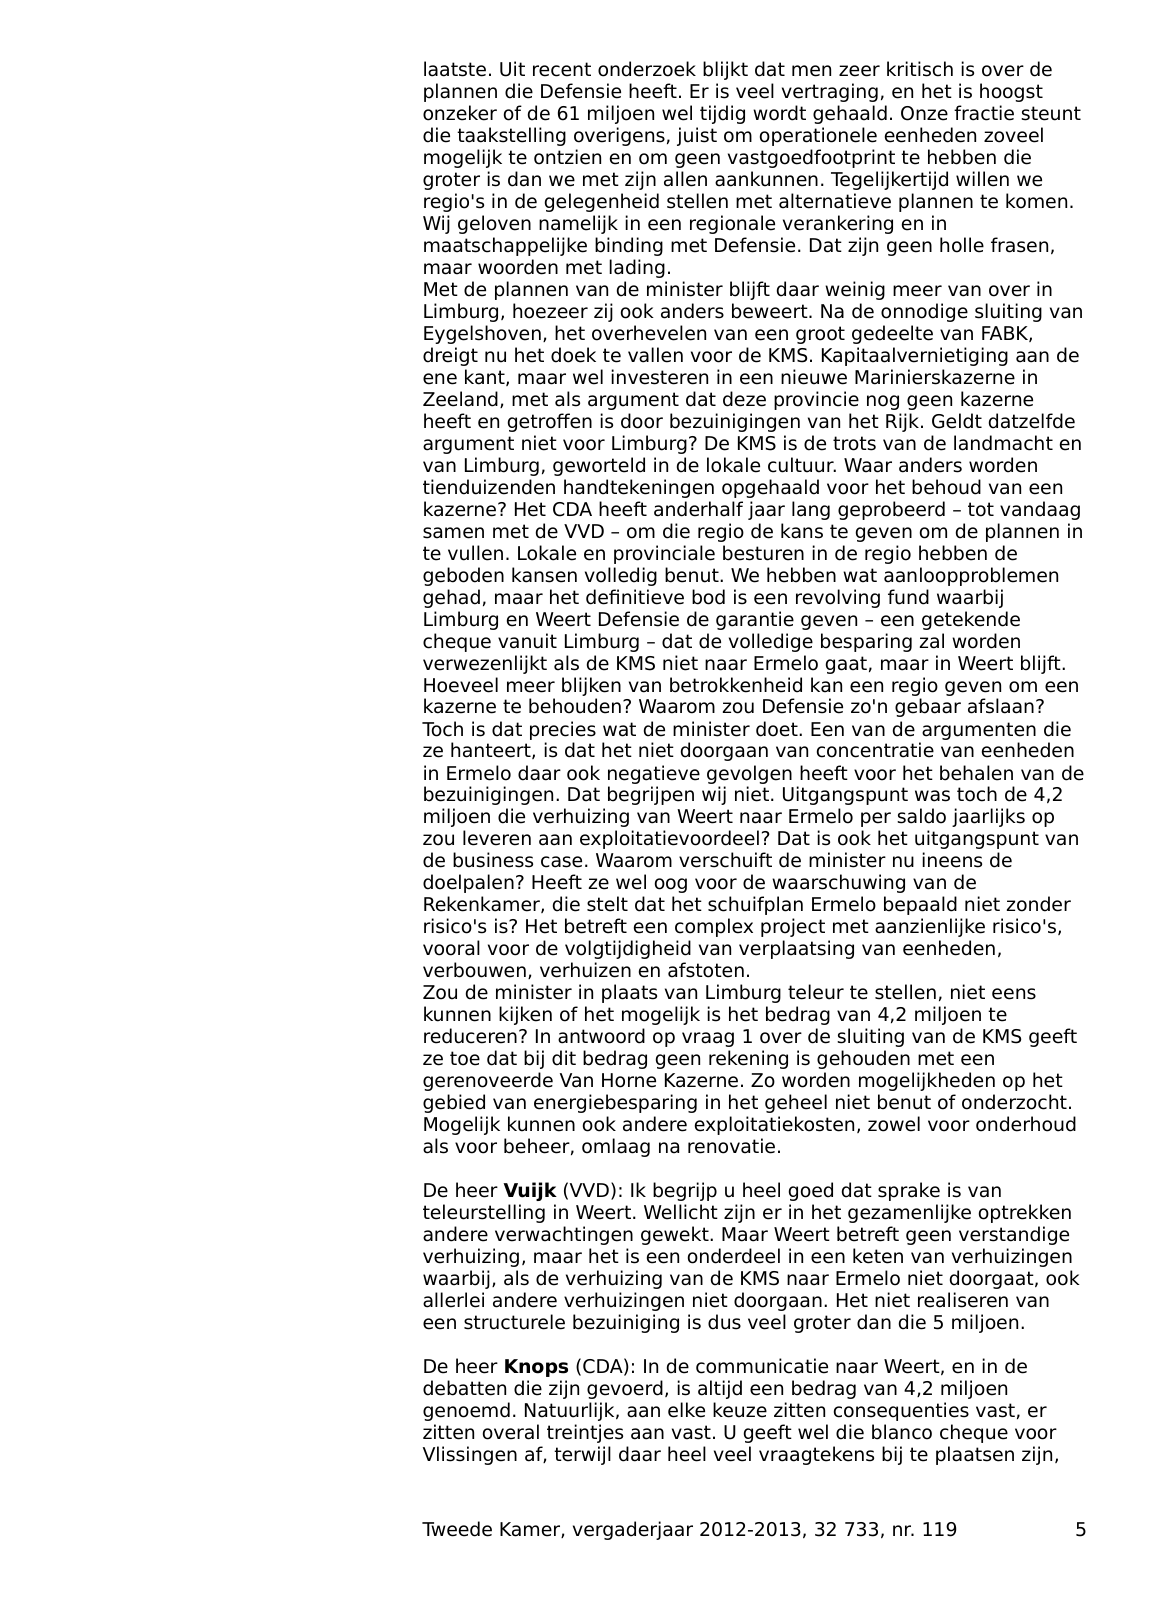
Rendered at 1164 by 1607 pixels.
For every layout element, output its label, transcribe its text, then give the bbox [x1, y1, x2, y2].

text Met de plannen van de minister blijft daar weinig meer van over in Limburg, hoezeer zij ook anders beweert. Na de onnodige sluiting van Eygelshoven, het overhevelen van een groot gedeelte van FABK, dreigt nu het doek te vallen voor de KMS. Kapitaalvernietiging aan de ene kant, maar wel investeren in een nieuwe Marinierskazerne in Zeeland, met als argument dat deze provincie nog geen kazerne heeft en getroffen is door bezuinigingen van het Rijk. Geldt datzelfde argument niet voor Limburg? De KMS is de trots van de landmacht en van Limburg, geworteld in de lokale cultuur. Waar anders worden tienduizenden handtekeningen opgehaald voor het behoud van een kazerne? Het CDA heeft anderhalf jaar lang geprobeerd – tot vandaag samen met de VVD – om die regio de kans te geven om de plannen in te vullen. Lokale en provinciale besturen in de regio hebben de geboden kansen volledig benut. We hebben wat aanloopproblemen gehad, maar het definitieve bod is een revolving fund waarbij Limburg en Weert Defensie de garantie geven – een getekende cheque vanuit Limburg – dat de volledige besparing zal worden verwezenlijkt als de KMS niet naar Ermelo gaat, maar in Weert blijft. Hoeveel meer blijken van betrokkenheid kan een regio geven om een kazerne te behouden? Waarom zou Defensie zo'n gebaar afslaan? Toch is dat precies wat de minister doet. Een van de argumenten die ze hanteert, is dat het niet doorgaan van concentratie van eenheden in Ermelo daar ook negatieve gevolgen heeft voor het behalen van de bezuinigingen. Dat begrijpen wij niet. Uitgangspunt was toch de 4,2 miljoen die verhuizing van Weert naar Ermelo per saldo jaarlijks op zou leveren aan exploitatievoordeel? Dat is ook het uitgangspunt van de business case. Waarom verschuift de minister nu ineens de doelpalen? Heeft ze wel oog voor de waarschuwing van de Rekenkamer, die stelt dat het schuifplan Ermelo bepaald niet zonder risico's is? Het betreft een complex project met aanzienlijke risico's, vooral voor de volgtijdigheid van verplaatsing van eenheden, verbouwen, verhuizen en afstoten. [422, 279, 1087, 982]
text De heer Knops (CDA): In de communicatie naar Weert, en in de debatten die zijn gevoerd, is altijd een bedrag van 4,2 miljoen genoemd. Natuurlijk, aan elke keuze zitten consequenties vast, er zitten overal treintjes aan vast. U geeft wel die blanco cheque voor Vlissingen af, terwijl daar heel veel vraagtekens bij te plaatsen zijn, [422, 1356, 1087, 1466]
text Zou de minister in plaats van Limburg teleur te stellen, niet eens kunnen kijken of het mogelijk is het bedrag van 4,2 miljoen te reduceren? In antwoord op vraag 1 over de sluiting van de KMS geeft ze toe dat bij dit bedrag geen rekening is gehouden met een gerenoveerde Van Horne Kazerne. Zo worden mogelijkheden op het gebied van energiebesparing in het geheel niet benut of onderzocht. Mogelijk kunnen ook andere exploitatiekosten, zowel voor onderhoud als voor beheer, omlaag na renovatie. [422, 982, 1087, 1158]
text laatste. Uit recent onderzoek blijkt dat men zeer kritisch is over de plannen die Defensie heeft. Er is veel vertraging, en het is hoogst onzeker of de 61 miljoen wel tijdig wordt gehaald. Onze fractie steunt die taakstelling overigens, juist om operationele eenheden zoveel mogelijk te ontzien en om geen vastgoedfootprint te hebben die groter is dan we met zijn allen aankunnen. Tegelijkertijd willen we regio's in de gelegenheid stellen met alternatieve plannen te komen. Wij geloven namelijk in een regionale verankering en in maatschappelijke binding met Defensie. Dat zijn geen holle frasen, maar woorden met lading. [422, 59, 1087, 279]
text De heer Vuijk (VVD): Ik begrijp u heel goed dat sprake is van teleurstelling in Weert. Wellicht zijn er in het gezamenlijke optrekken andere verwachtingen gewekt. Maar Weert betreft geen verstandige verhuizing, maar het is een onderdeel in een keten van verhuizingen waarbij, als de verhuizing van de KMS naar Ermelo niet doorgaat, ook allerlei andere verhuizingen niet doorgaan. Het niet realiseren van een structurele bezuiniging is dus veel groter dan die 5 miljoen. [422, 1180, 1087, 1334]
